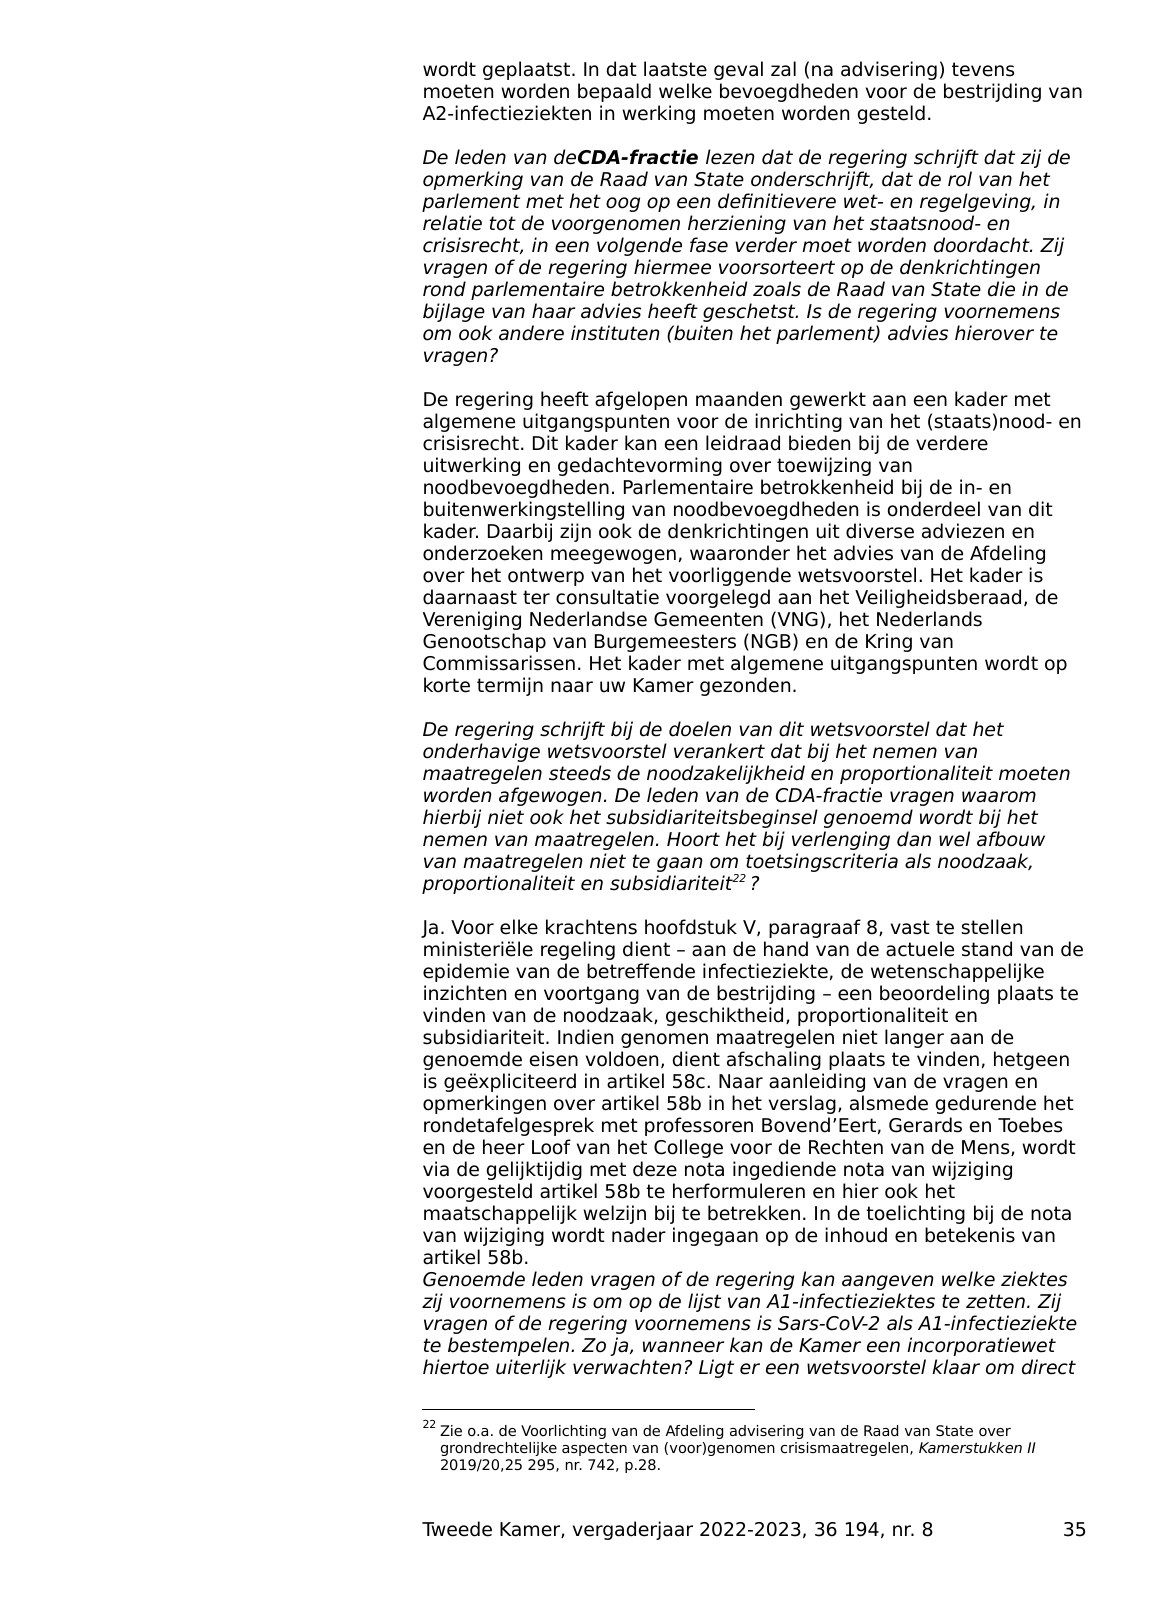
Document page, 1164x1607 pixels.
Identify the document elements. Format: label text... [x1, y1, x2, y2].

text Ja. Voor elke krachtens hoofdstuk V, paragraaf 8, vast te stellen ministeriële regeling dient – aan de hand van de actuele stand van de epidemie van de betreffende infectieziekte, de wetenschappelijke inzichten en voortgang van de bestrijding – een beoordeling plaats te vinden van de noodzaak, geschiktheid, proportionaliteit en subsidiariteit. Indien genomen maatregelen niet langer aan de genoemde eisen voldoen, dient afschaling plaats te vinden, hetgeen is geëxpliciteerd in artikel 58c. Naar aanleiding van de vragen en opmerkingen over artikel 58b in het verslag, alsmede gedurende het rondetafelgesprek met professoren Bovend’Eert, Gerards en Toebes en de heer Loof van het College voor de Rechten van de Mens, wordt via de gelijktijdig met deze nota ingediende nota van wijziging voorgesteld artikel 58b te herformuleren en hier ook het maatschappelijk welzijn bij te betrekken. In de toelichting bij de nota van wijziging wordt nader ingegaan op de inhoud en betekenis van artikel 58b. [422, 917, 1087, 1269]
text De regering schrijft bij de doelen van dit wetsvoorstel dat het onderhavige wetsvoorstel verankert dat bij het nemen van maatregelen steeds de noodzakelijkheid en proportionaliteit moeten worden afgewogen. De leden van de CDA-fractie vragen waarom hierbij niet ook het subsidiariteitsbeginsel genoemd wordt bij het nemen van maatregelen. Hoort het bij verlenging dan wel afbouw van maatregelen niet te gaan om toetsingscriteria als noodzaak, proportionaliteit en subsidiariteit? [422, 719, 1087, 895]
text Zie o.a. de Voorlichting van de Afdeling advisering van de Raad van State over grondrechtelijke aspecten van (voor)genomen crisismaatregelen, Kamerstukken II 2019/20,25 295, nr. 742, p.28. [422, 1418, 1087, 1474]
text wordt geplaatst. In dat laatste geval zal (na advisering) tevens moeten worden bepaald welke bevoegdheden voor de bestrijding van A2-infectieziekten in werking moeten worden gesteld. [422, 59, 1087, 125]
text Genoemde leden vragen of de regering kan aangeven welke ziektes zij voornemens is om op de lijst van A1-infectieziektes te zetten. Zij vragen of de regering voornemens is Sars-CoV-2 als A1-infectieziekte te bestempelen. Zo ja, wanneer kan de Kamer een incorporatiewet hiertoe uiterlijk verwachten? Ligt er een wetsvoorstel klaar om direct [422, 1269, 1087, 1379]
text De regering heeft afgelopen maanden gewerkt aan een kader met algemene uitgangspunten voor de inrichting van het (staats)nood- en crisisrecht. Dit kader kan een leidraad bieden bij de verdere uitwerking en gedachtevorming over toewijzing van noodbevoegdheden. Parlementaire betrokkenheid bij de in- en buitenwerkingstelling van noodbevoegdheden is onderdeel van dit kader. Daarbij zijn ook de denkrichtingen uit diverse adviezen en onderzoeken meegewogen, waaronder het advies van de Afdeling over het ontwerp van het voorliggende wetsvoorstel. Het kader is daarnaast ter consultatie voorgelegd aan het Veiligheidsberaad, de Vereniging Nederlandse Gemeenten (VNG), het Nederlands Genootschap van Burgemeesters (NGB) en de Kring van Commissarissen. Het kader met algemene uitgangspunten wordt op korte termijn naar uw Kamer gezonden. [422, 389, 1087, 697]
text De leden van deCDA-fractie lezen dat de regering schrijft dat zij de opmerking van de Raad van State onderschrijft, dat de rol van het parlement met het oog op een definitievere wet- en regelgeving, in relatie tot de voorgenomen herziening van het staatsnood- en crisisrecht, in een volgende fase verder moet worden doordacht. Zij vragen of de regering hiermee voorsorteert op de denkrichtingen rond parlementaire betrokkenheid zoals de Raad van State die in de bijlage van haar advies heeft geschetst. Is de regering voornemens om ook andere instituten (buiten het parlement) advies hierover te vragen? [422, 147, 1087, 367]
